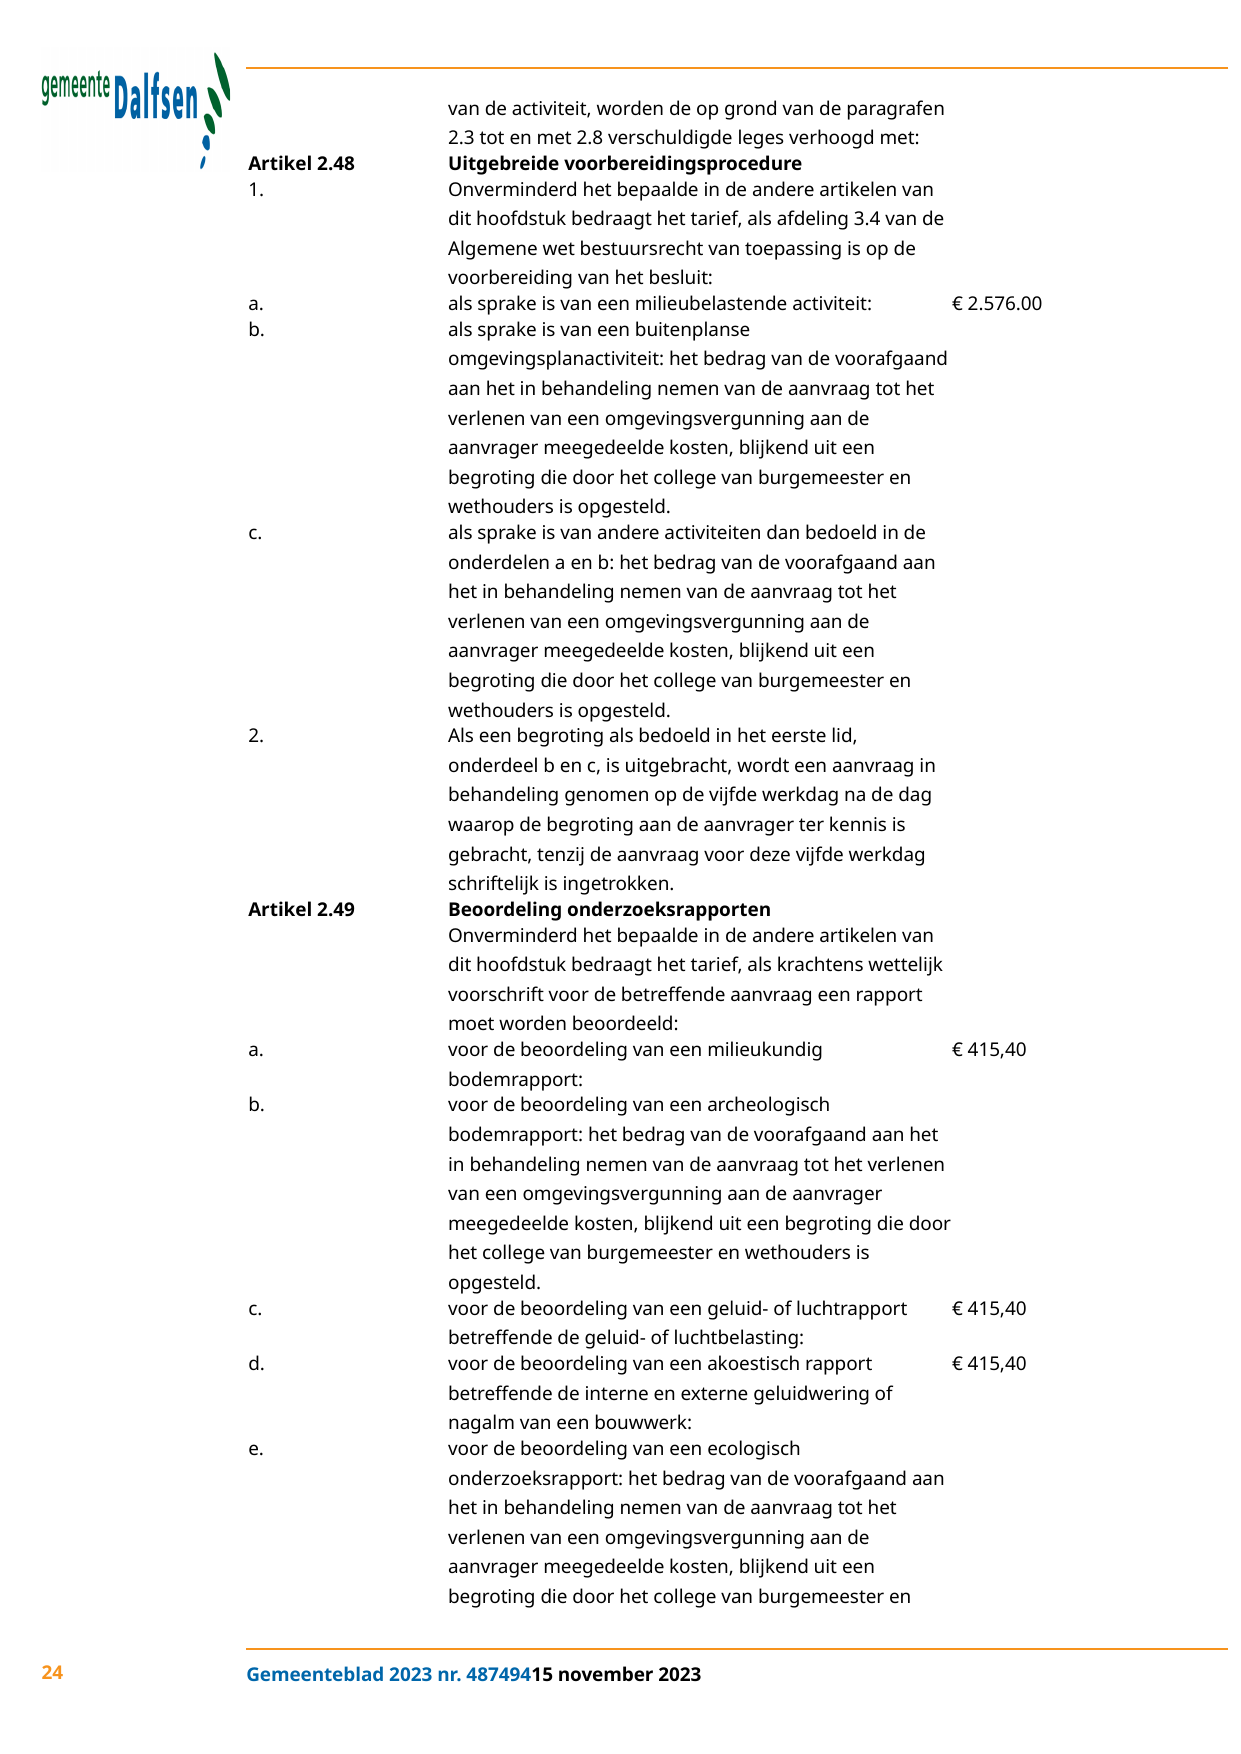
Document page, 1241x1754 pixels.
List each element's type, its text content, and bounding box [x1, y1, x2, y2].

table_cell [248, 922, 448, 1036]
table_cell [952, 723, 1152, 896]
table_cell Als een begroting als bedoeld in het eerste lid, onderdeel b en c, is uitgebracht, wordt een aanvraag in behandeling genomen op de vijfde werkdag na de dag waarop de begroting aan de aanvrager ter kennis is gebracht, tenzij de aanvraag voor deze vijfde werkdag schriftelijk is ingetrokken. [448, 723, 952, 896]
table_cell € 415,40 [952, 1350, 1152, 1435]
table_cell b. [248, 316, 448, 519]
table_cell Uitgebreide voorbereidingsprocedure [448, 150, 952, 176]
table_cell [952, 150, 1152, 176]
table_cell 1. [248, 176, 448, 290]
table_cell voor de beoordeling van een archeologisch bodemrapport: het bedrag van de voorafgaand aan het in behandeling nemen van de aanvraag tot het verlenen van een omgevingsvergunning aan de aanvrager meegedeelde kosten, blijkend uit een begroting die door het college van burgemeester en wethouders is opgesteld. [448, 1092, 952, 1295]
table_cell van de activiteit, worden de op grond van de paragrafen 2.3 tot en met 2.8 verschuldigde leges verhoogd met: [448, 95, 952, 150]
table_cell [952, 316, 1152, 519]
table_cell € 415,40 [952, 1036, 1152, 1092]
table_cell € 2.576.00 [952, 290, 1152, 316]
table_cell a. [248, 290, 448, 316]
table_cell [952, 1435, 1152, 1609]
table_cell Onverminderd het bepaalde in de andere artikelen van dit hoofdstuk bedraagt het tarief, als krachtens wettelijk voorschrift voor de betreffende aanvraag een rapport moet worden beoordeeld: [448, 922, 952, 1036]
table_cell als sprake is van een milieubelastende activiteit: [448, 290, 952, 316]
table_cell voor de beoordeling van een ecologisch onderzoeksrapport: het bedrag van de voorafgaand aan het in behandeling nemen van de aanvraag tot het verlenen van een omgevingsvergunning aan de aanvrager meegedeelde kosten, blijkend uit een begroting die door het college van burgemeester en [448, 1435, 952, 1609]
table_cell [952, 519, 1152, 722]
table_cell c. [248, 1295, 448, 1350]
table_cell [952, 1092, 1152, 1295]
table_cell voor de beoordeling van een geluid- of luchtrapport betreffende de geluid- of luchtbelasting: [448, 1295, 952, 1350]
table_cell [952, 95, 1152, 150]
table_cell voor de beoordeling van een akoestisch rapport betreffende de interne en externe geluidwering of nagalm van een bouwwerk: [448, 1350, 952, 1435]
table_cell Artikel 2.48 [248, 150, 448, 176]
table_cell c. [248, 519, 448, 722]
table_cell e. [248, 1435, 448, 1609]
table_cell Onverminderd het bepaalde in de andere artikelen van dit hoofdstuk bedraagt het tarief, als afdeling 3.4 van de Algemene wet bestuursrecht van toepassing is op de voorbereiding van het besluit: [448, 176, 952, 290]
table_cell Artikel 2.49 [248, 896, 448, 922]
table_cell 2. [248, 723, 448, 896]
table_cell a. [248, 1036, 448, 1092]
table_cell € 415,40 [952, 1295, 1152, 1350]
table_cell Beoordeling onderzoeksrapporten [448, 896, 952, 922]
table_cell [952, 896, 1152, 922]
table_cell [248, 95, 448, 150]
table_cell als sprake is van andere activiteiten dan bedoeld in de onderdelen a en b: het bedrag van de voorafgaand aan het in behandeling nemen van de aanvraag tot het verlenen van een omgevingsvergunning aan de aanvrager meegedeelde kosten, blijkend uit een begroting die door het college van burgemeester en wethouders is opgesteld. [448, 519, 952, 722]
table_cell d. [248, 1350, 448, 1435]
table_cell als sprake is van een buitenplanse omgevingsplanactiviteit: het bedrag van de voorafgaand aan het in behandeling nemen van de aanvraag tot het verlenen van een omgevingsvergunning aan de aanvrager meegedeelde kosten, blijkend uit een begroting die door het college van burgemeester en wethouders is opgesteld. [448, 316, 952, 519]
picture [41, 47, 231, 172]
table_cell [952, 176, 1152, 290]
table_cell voor de beoordeling van een milieukundig bodemrapport: [448, 1036, 952, 1092]
table_cell b. [248, 1092, 448, 1295]
table_cell [952, 922, 1152, 1036]
